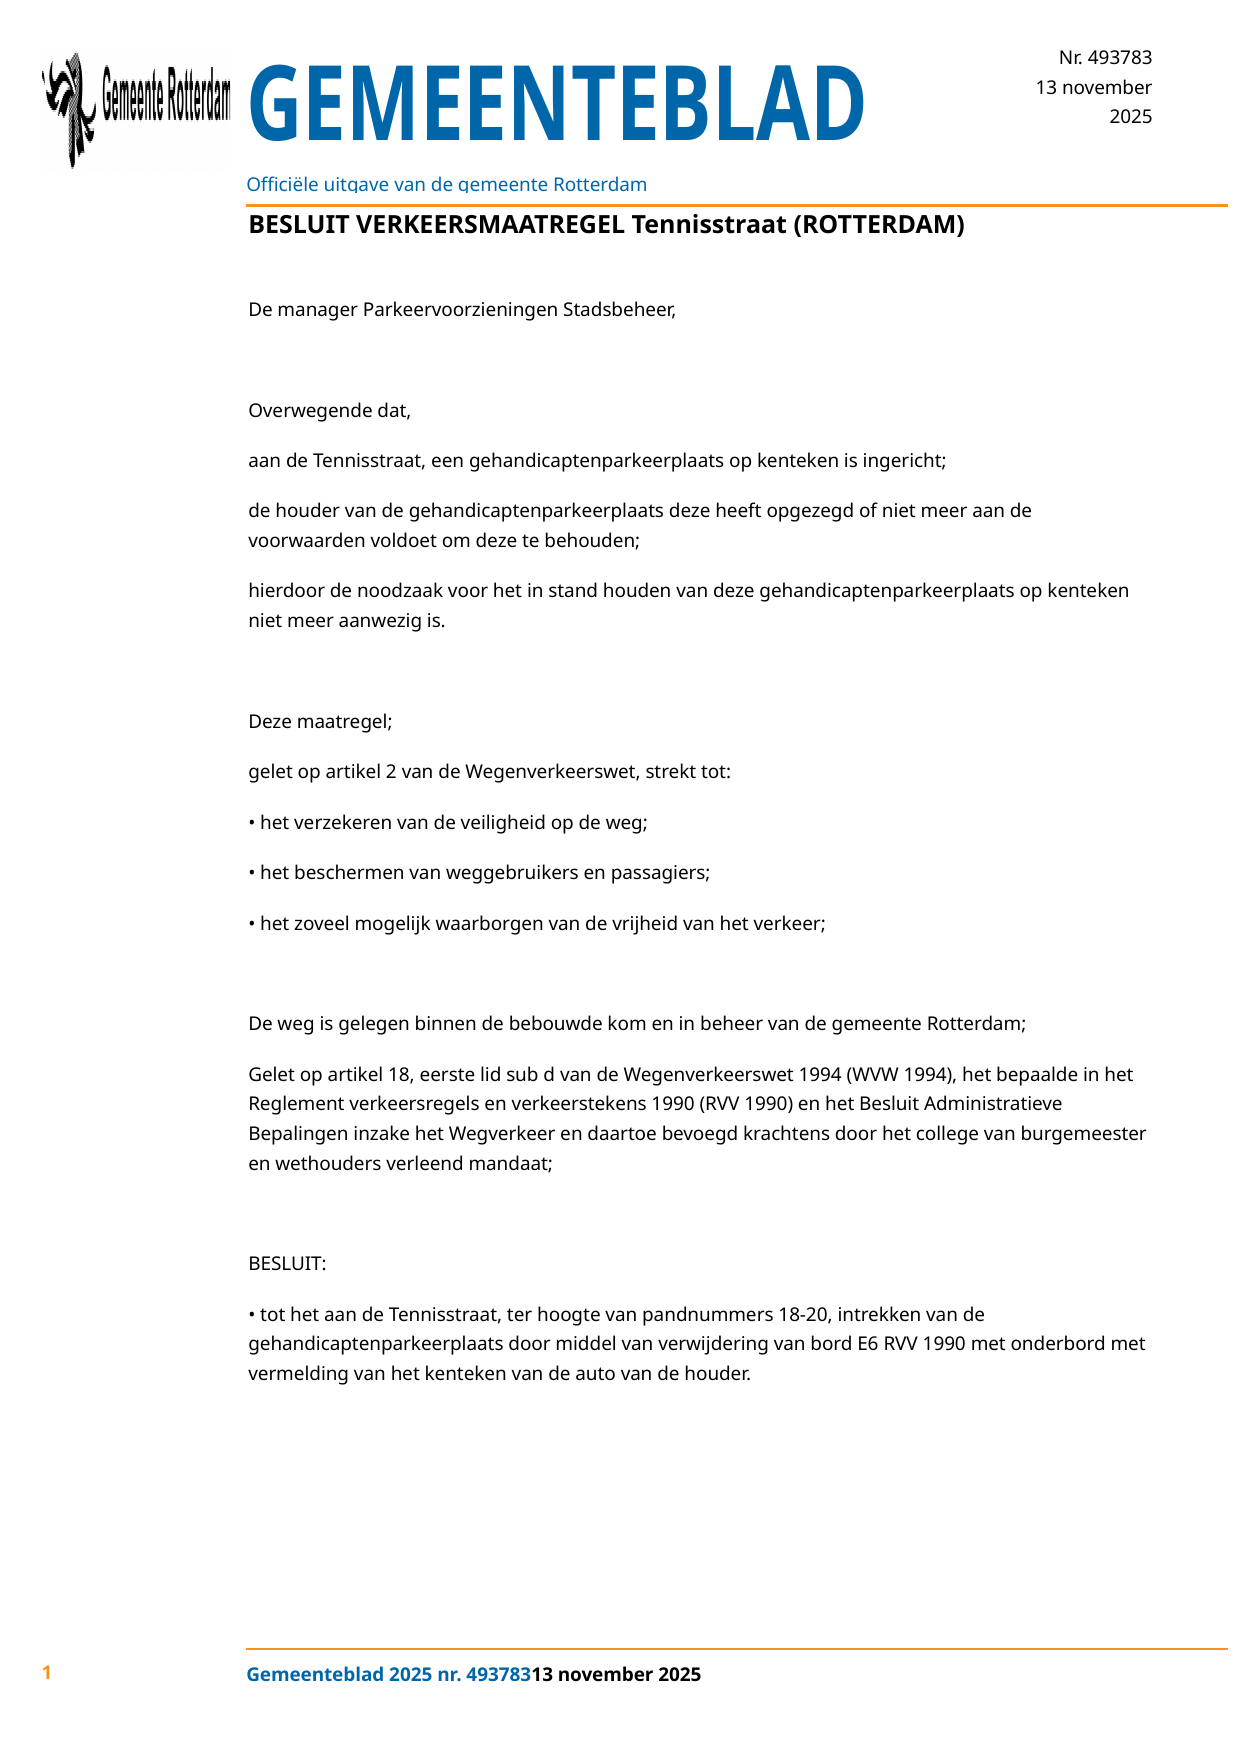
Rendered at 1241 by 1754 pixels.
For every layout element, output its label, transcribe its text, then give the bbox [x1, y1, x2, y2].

text • het zoveel mogelijk waarborgen van de vrijheid van het verkeer; [248, 910, 1152, 936]
text Gelet op artikel 18, eerste lid sub d van de Wegenverkeerswet 1994 (WVW 1994), het bepaalde in het Reglement verkeersregels en verkeerstekens 1990 (RVV 1990) en het Besluit Administratieve Bepalingen inzake het Wegverkeer en daartoe bevoegd krachtens door het college van burgemeester en wethouders verleend mandaat; [248, 1061, 1152, 1176]
text • het verzekeren van de veiligheid op de weg; [248, 809, 1152, 835]
text BESLUIT VERKEERSMAATREGEL Tennisstraat (ROTTERDAM) [248, 207, 1152, 241]
text Overwegende dat, [248, 397, 1152, 423]
text hierdoor de noodzaak voor het in stand houden van deze gehandicaptenparkeerplaats op kenteken niet meer aanwezig is. [248, 578, 1152, 633]
text Deze maatregel; [248, 708, 1152, 734]
text De weg is gelegen binnen de bebouwde kom en in beheer van de gemeente Rotterdam; [248, 1011, 1152, 1036]
text gelet op artikel 2 van de Wegenverkeerswet, strekt tot: [248, 758, 1152, 784]
picture [41, 47, 231, 172]
text • het beschermen van weggebruikers en passagiers; [248, 859, 1152, 885]
text De manager Parkeervoorzieningen Stadsbeheer, [248, 296, 1152, 322]
text BESLUIT: [248, 1251, 1152, 1276]
text aan de Tennisstraat, een gehandicaptenparkeerplaats op kenteken is ingericht; [248, 447, 1152, 473]
text • tot het aan de Tennisstraat, ter hoogte van pandnummers 18-20, intrekken van de gehandicaptenparkeerplaats door middel van verwijdering van bord E6 RVV 1990 met onderbord met vermelding van het kenteken van de auto van de houder. [248, 1301, 1152, 1386]
text de houder van de gehandicaptenparkeerplaats deze heeft opgezegd of niet meer aan de voorwaarden voldoet om deze te behouden; [248, 498, 1152, 553]
